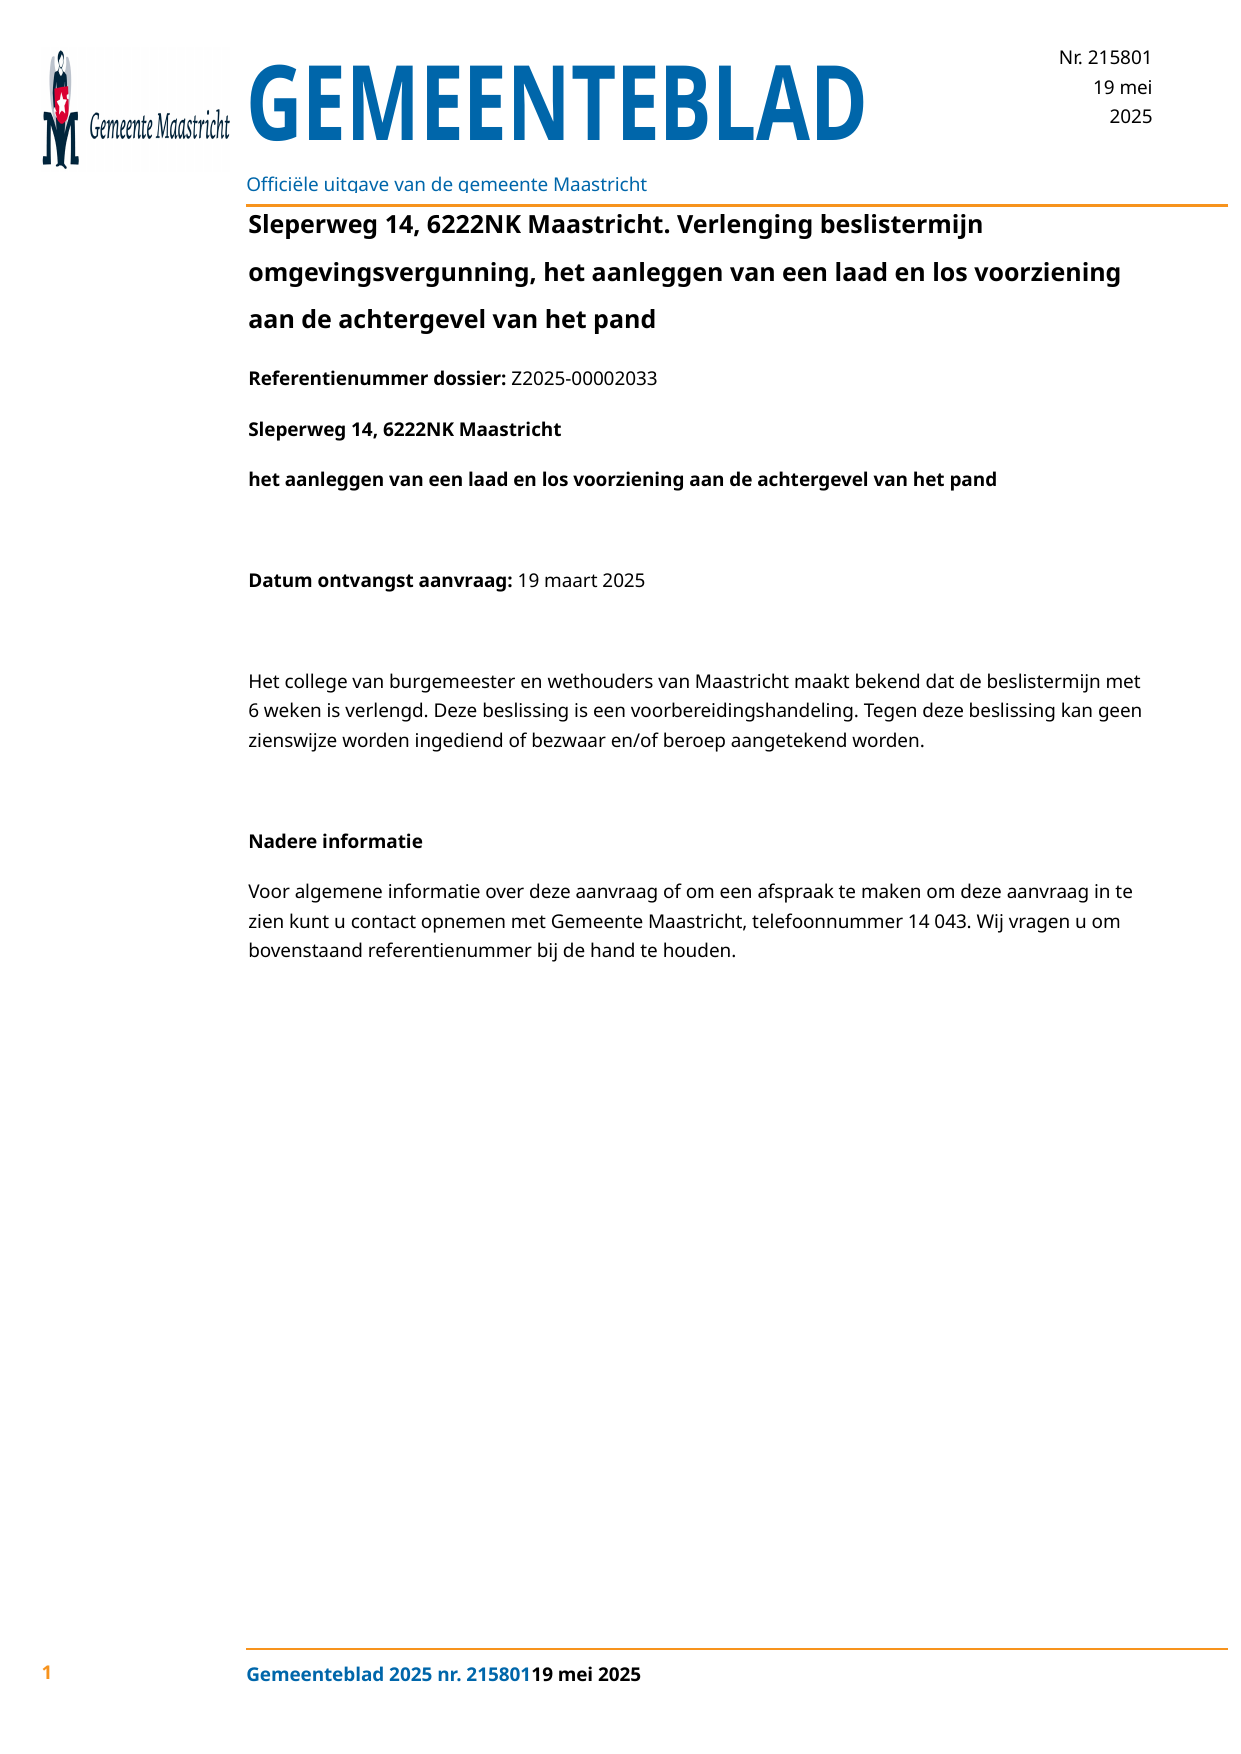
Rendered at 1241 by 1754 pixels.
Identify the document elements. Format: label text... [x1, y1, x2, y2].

text Datum ontvangst aanvraag: 19 maart 2025 [248, 567, 1152, 593]
picture [41, 47, 231, 172]
text Voor algemene informatie over deze aanvraag of om een afspraak te maken om deze aanvraag in te zien kunt u contact opnemen met Gemeente Maastricht, telefoonnummer 14 043. Wij vragen u om bovenstaand referentienummer bij de hand te houden. [248, 878, 1152, 963]
text Sleperweg 14, 6222NK Maastricht [248, 416, 1152, 442]
text Sleperweg 14, 6222NK Maastricht. Verlenging beslistermijn omgevingsvergunning, het aanleggen van een laad en los voorziening aan de achtergevel van het pand [248, 207, 1152, 336]
text het aanleggen van een laad en los voorziening aan de achtergevel van het pand [248, 466, 1152, 492]
text Referentienummer dossier: Z2025-00002033 [248, 366, 1152, 391]
text Het college van burgemeester en wethouders van Maastricht maakt bekend dat de beslistermijn met 6 weken is verlengd. Deze beslissing is een voorbereidingshandeling. Tegen deze beslissing kan geen zienswijze worden ingediend of bezwaar en/of beroep aangetekend worden. [248, 668, 1152, 753]
text Nadere informatie [248, 828, 1152, 854]
